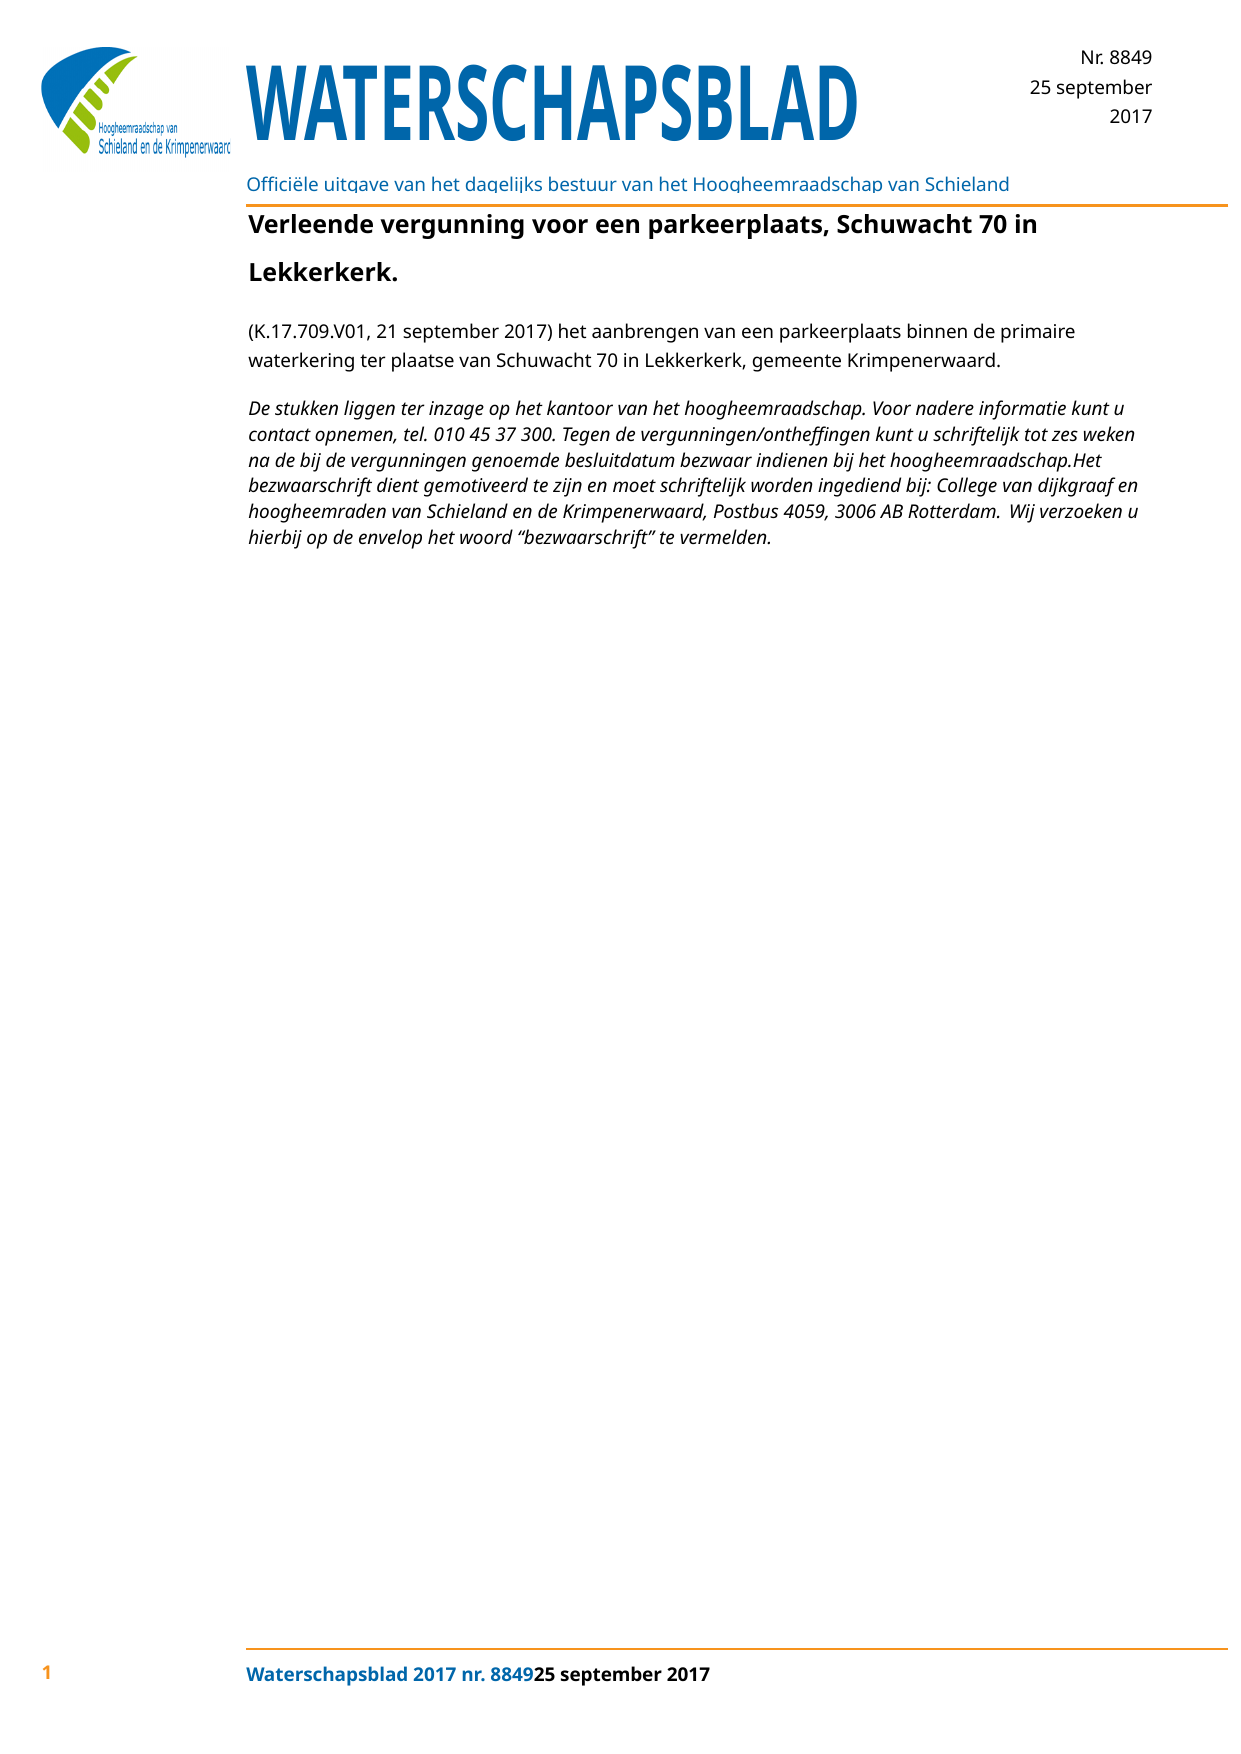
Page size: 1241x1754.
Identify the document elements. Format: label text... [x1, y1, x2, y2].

picture [41, 47, 231, 172]
text Verleende vergunning voor een parkeerplaats, Schuwacht 70 in Lekkerkerk. [248, 207, 1152, 288]
text (K.17.709.V01, 21 september 2017) het aanbrengen van een parkeerplaats binnen de primaire waterkering ter plaatse van Schuwacht 70 in Lekkerkerk, gemeente Krimpenerwaard. [248, 318, 1152, 373]
text De stukken liggen ter inzage op het kantoor van het hoogheemraadschap. Voor nadere informatie kunt u contact opnemen, tel. 010 45 37 300. Tegen de vergunningen/ontheffingen kunt u schriftelijk tot zes weken na de bij de vergunningen genoemde besluitdatum bezwaar indienen bij het hoogheemraadschap.Het bezwaarschrift dient gemotiveerd te zijn en moet schriftelijk worden ingediend bij: College van dijkgraaf en hoogheemraden van Schieland en de Krimpenerwaard, Postbus 4059, 3006 AB Rotterdam. Wij verzoeken u hierbij op de envelop het woord “bezwaarschrift” te vermelden. [248, 395, 1152, 550]
